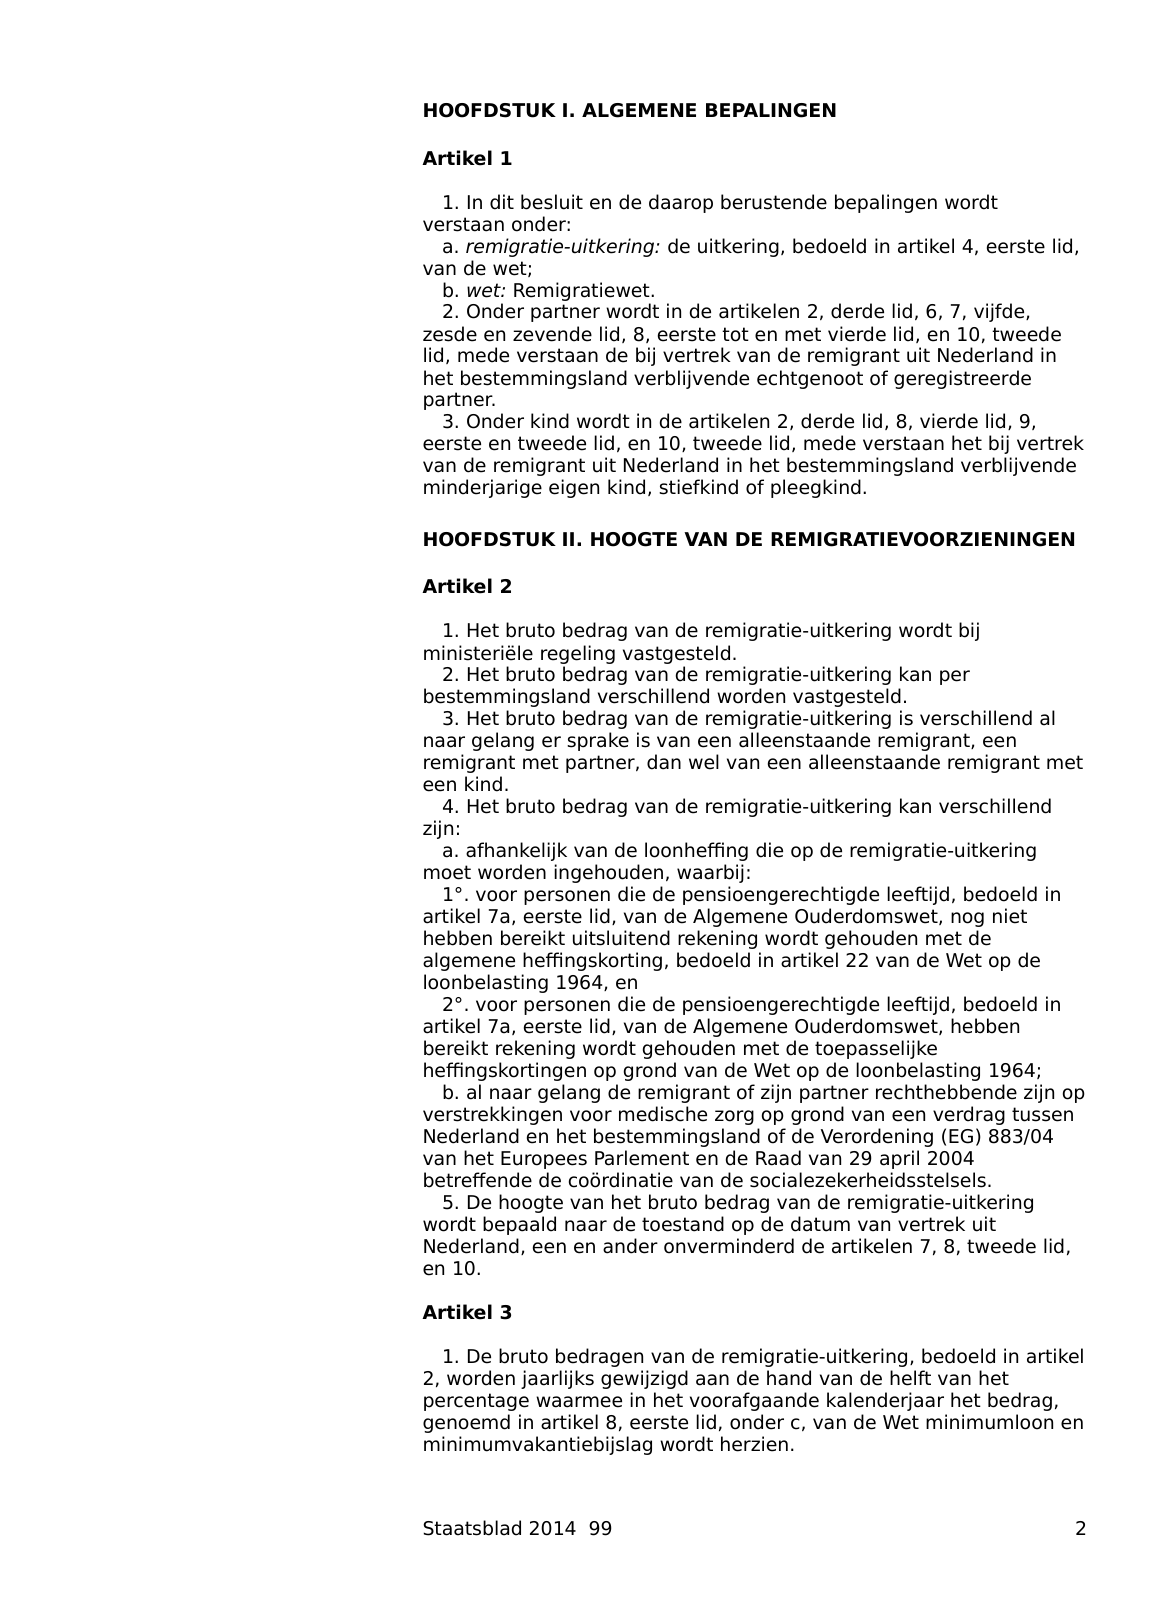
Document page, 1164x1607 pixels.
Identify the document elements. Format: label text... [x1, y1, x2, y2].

subtitle Artikel 1 [422, 147, 1087, 169]
text b. wet: Remigratiewet. [422, 279, 1087, 301]
text 2. Onder partner wordt in de artikelen 2, derde lid, 6, 7, vijfde, zesde en zevende lid, 8, eerste tot en met vierde lid, en 10, tweede lid, mede verstaan de bij vertrek van de remigrant uit Nederland in het bestemmingsland verblijvende echtgenoot of geregistreerde partner. [422, 301, 1087, 411]
text 1. De bruto bedragen van de remigratie-uitkering, bedoeld in artikel 2, worden jaarlijks gewijzigd aan de hand van de helft van het percentage waarmee in het voorafgaande kalenderjaar het bedrag, genoemd in artikel 8, eerste lid, onder c, van de Wet minimumloon en minimumvakantiebijslag wordt herzien. [422, 1346, 1087, 1456]
subtitle Artikel 2 [422, 576, 1087, 598]
text a. afhankelijk van de loonheffing die op de remigratie-uitkering moet worden ingehouden, waarbij: [422, 840, 1087, 884]
text 5. De hoogte van het bruto bedrag van de remigratie-uitkering wordt bepaald naar de toestand op de datum van vertrek uit Nederland, een en ander onverminderd de artikelen 7, 8, tweede lid, en 10. [422, 1192, 1087, 1280]
text 1. In dit besluit en de daarop berustende bepalingen wordt verstaan onder: [422, 192, 1087, 236]
subtitle HOOFDSTUK II. HOOGTE VAN DE REMIGRATIEVOORZIENINGEN [422, 529, 1087, 551]
subtitle HOOFDSTUK I. ALGEMENE BEPALINGEN [422, 100, 1087, 122]
text 3. Het bruto bedrag van de remigratie-uitkering is verschillend al naar gelang er sprake is van een alleenstaande remigrant, een remigrant met partner, dan wel van een alleenstaande remigrant met een kind. [422, 708, 1087, 796]
text 4. Het bruto bedrag van de remigratie-uitkering kan verschillend zijn: [422, 796, 1087, 840]
text 1. Het bruto bedrag van de remigratie-uitkering wordt bij ministeriële regeling vastgesteld. [422, 620, 1087, 664]
subtitle Artikel 3 [422, 1302, 1087, 1324]
text b. al naar gelang de remigrant of zijn partner rechthebbende zijn op verstrekkingen voor medische zorg op grond van een verdrag tussen Nederland en het bestemmingsland of de Verordening (EG) 883/04 van het Europees Parlement en de Raad van 29 april 2004 betreffende de coördinatie van de socialezekerheidsstelsels. [422, 1082, 1087, 1192]
text a. remigratie-uitkering: de uitkering, bedoeld in artikel 4, eerste lid, van de wet; [422, 236, 1087, 279]
text 2°. voor personen die de pensioengerechtigde leeftijd, bedoeld in artikel 7a, eerste lid, van de Algemene Ouderdomswet, hebben bereikt rekening wordt gehouden met de toepasselijke heffingskortingen op grond van de Wet op de loonbelasting 1964; [422, 994, 1087, 1082]
text 1°. voor personen die de pensioengerechtigde leeftijd, bedoeld in artikel 7a, eerste lid, van de Algemene Ouderdomswet, nog niet hebben bereikt uitsluitend rekening wordt gehouden met de algemene heffingskorting, bedoeld in artikel 22 van de Wet op de loonbelasting 1964, en [422, 884, 1087, 994]
text 2. Het bruto bedrag van de remigratie-uitkering kan per bestemmingsland verschillend worden vastgesteld. [422, 664, 1087, 708]
text 3. Onder kind wordt in de artikelen 2, derde lid, 8, vierde lid, 9, eerste en tweede lid, en 10, tweede lid, mede verstaan het bij vertrek van de remigrant uit Nederland in het bestemmingsland verblijvende minderjarige eigen kind, stiefkind of pleegkind. [422, 411, 1087, 499]
